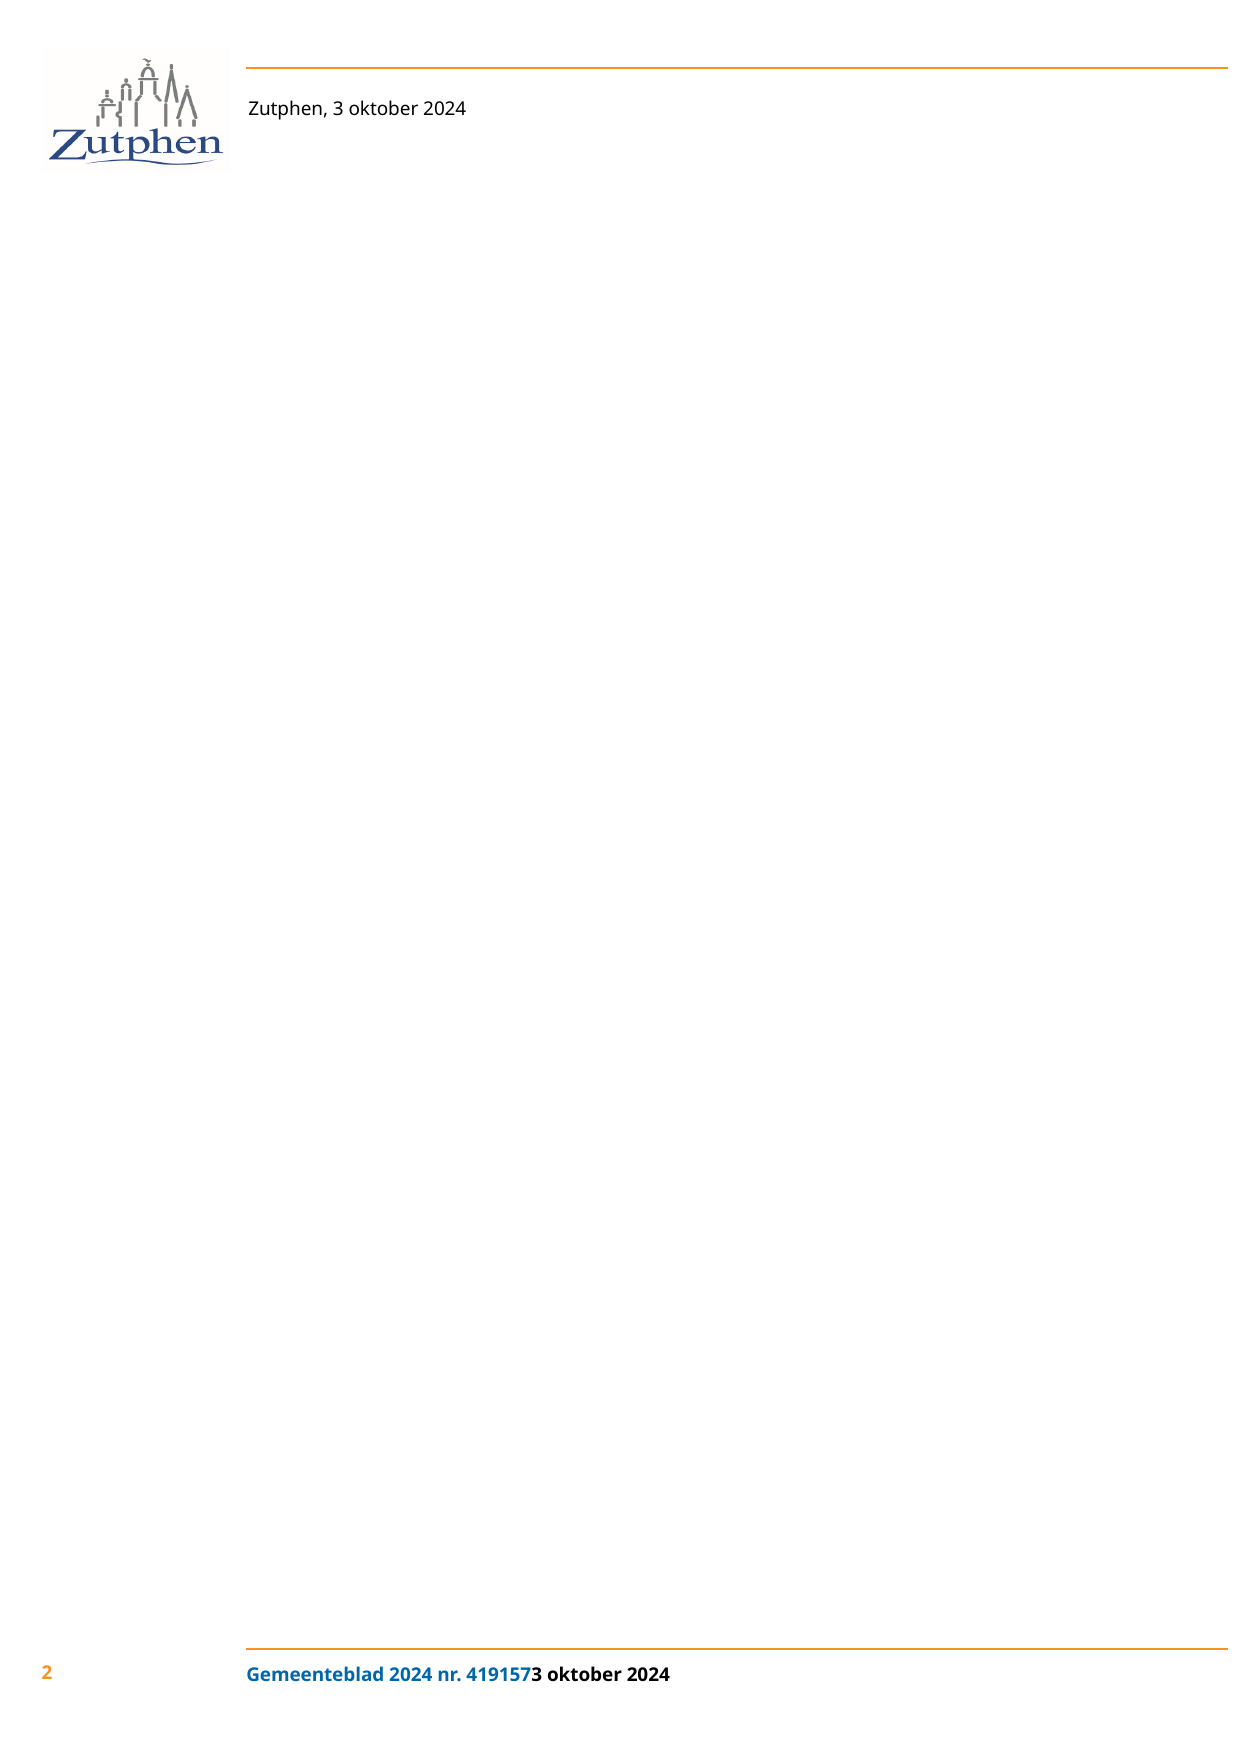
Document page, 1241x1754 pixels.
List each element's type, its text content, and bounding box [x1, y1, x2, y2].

text Zutphen, 3 oktober 2024 [248, 95, 1152, 121]
picture [41, 47, 231, 172]
